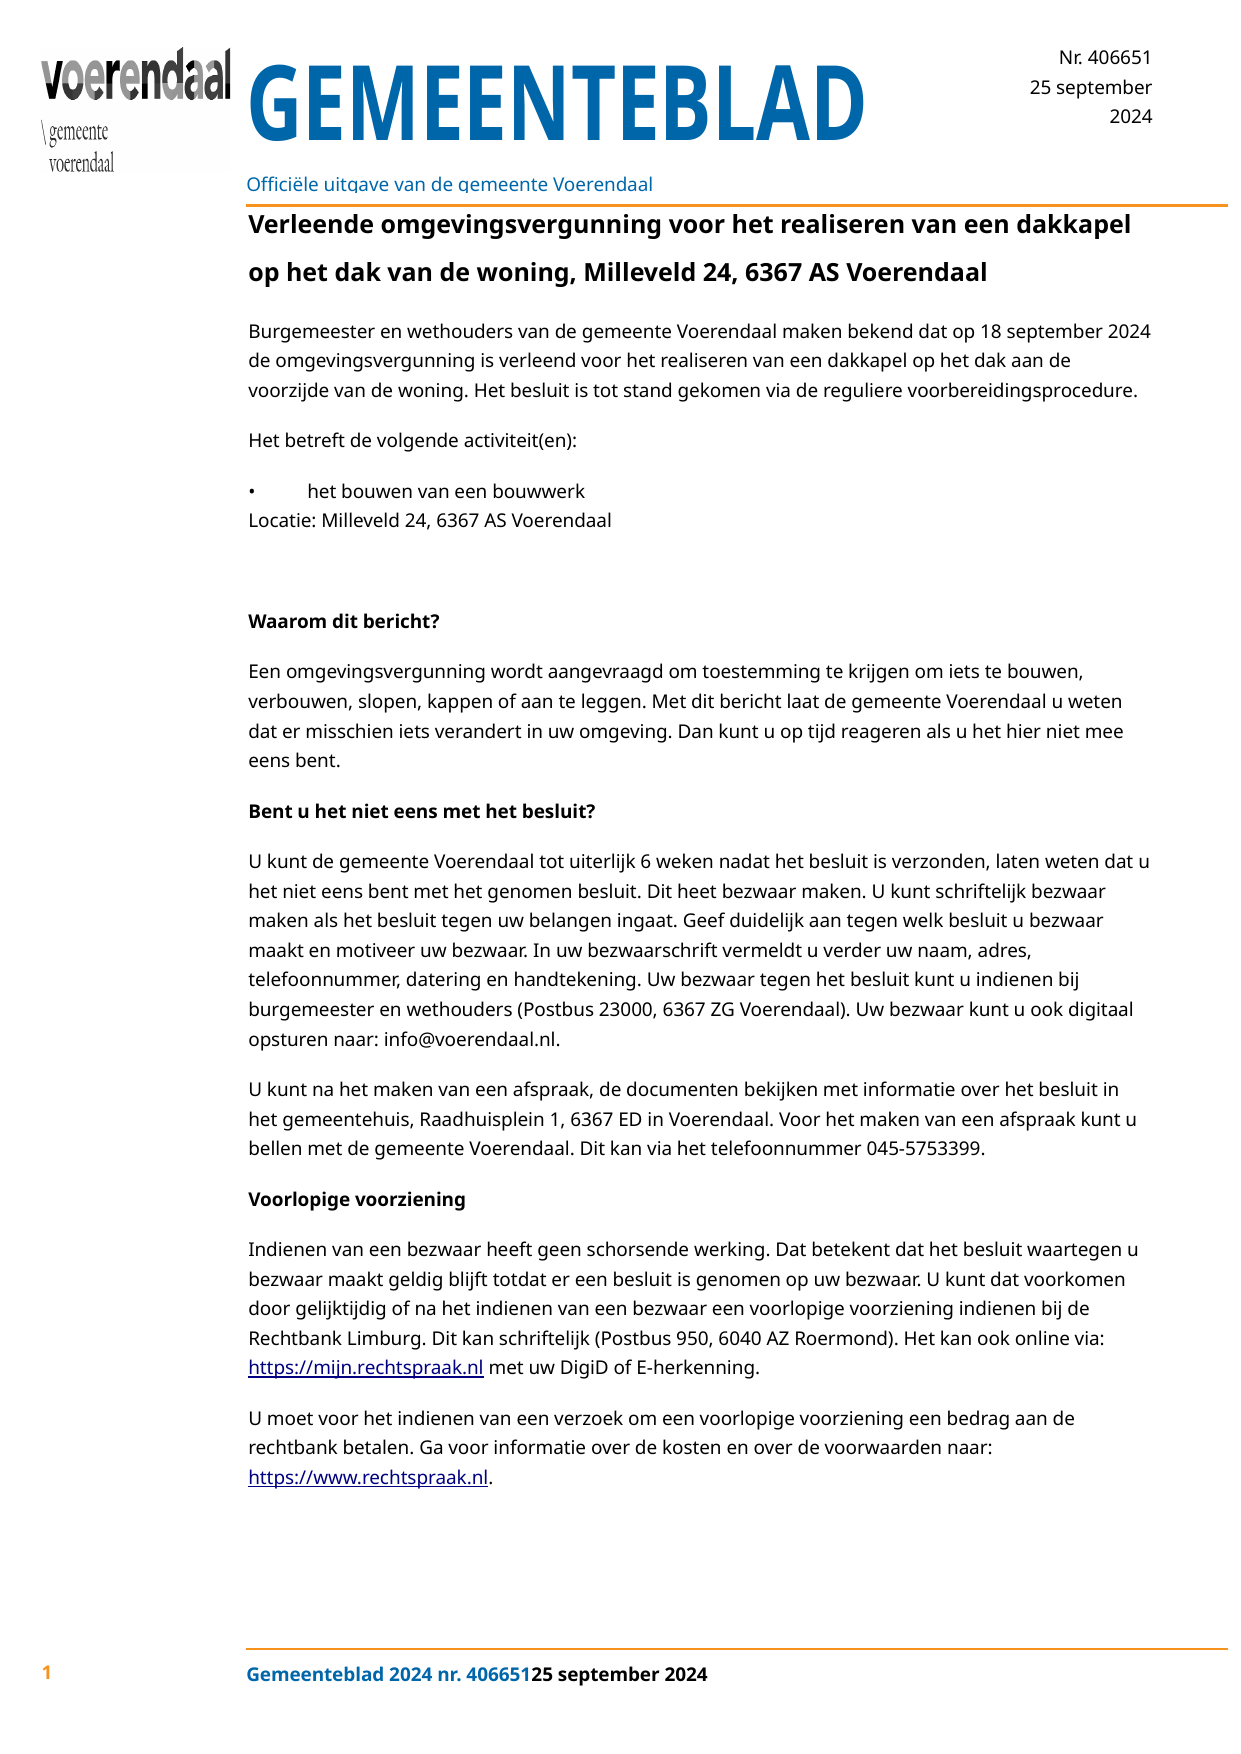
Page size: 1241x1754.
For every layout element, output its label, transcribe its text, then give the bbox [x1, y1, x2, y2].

list het bouwen van een bouwwerk [248, 478, 1152, 504]
text Verleende omgevingsvergunning voor het realiseren van een dakkapel op het dak van de woning, Milleveld 24, 6367 AS Voerendaal [248, 207, 1152, 288]
text Het betreft de volgende activiteit(en): [248, 427, 1152, 453]
text Locatie: Milleveld 24, 6367 AS Voerendaal [248, 507, 1152, 533]
text Bent u het niet eens met het besluit? [248, 798, 1152, 824]
text Voorlopige voorziening [248, 1186, 1152, 1212]
text Waarom dit bericht? [248, 608, 1152, 634]
text Burgemeester en wethouders van de gemeente Voerendaal maken bekend dat op 18 september 2024 de omgevingsvergunning is verleend voor het realiseren van een dakkapel op het dak aan de voorzijde van de woning. Het besluit is tot stand gekomen via de reguliere voorbereidingsprocedure. [248, 318, 1152, 403]
picture [41, 47, 231, 172]
text U moet voor het indienen van een verzoek om een voorlopige voorziening een bedrag aan de rechtbank betalen. Ga voor informatie over de kosten en over de voorwaarden naar: https://www.rechtspraak.nl. [248, 1405, 1152, 1490]
text U kunt de gemeente Voerendaal tot uiterlijk 6 weken nadat het besluit is verzonden, laten weten dat u het niet eens bent met het genomen besluit. Dit heet bezwaar maken. U kunt schriftelijk bezwaar maken als het besluit tegen uw belangen ingaat. Geef duidelijk aan tegen welk besluit u bezwaar maakt en motiveer uw bezwaar. In uw bezwaarschrift vermeldt u verder uw naam, adres, telefoonnummer, datering en handtekening. Uw bezwaar tegen het besluit kunt u indienen bij burgemeester en wethouders (Postbus 23000, 6367 ZG Voerendaal). Uw bezwaar kunt u ook digitaal opsturen naar: info@voerendaal.nl. [248, 848, 1152, 1052]
text U kunt na het maken van een afspraak, de documenten bekijken met informatie over het besluit in het gemeentehuis, Raadhuisplein 1, 6367 ED in Voerendaal. Voor het maken van een afspraak kunt u bellen met de gemeente Voerendaal. Dit kan via het telefoonnummer 045-5753399. [248, 1076, 1152, 1161]
text Indienen van een bezwaar heeft geen schorsende werking. Dat betekent dat het besluit waartegen u bezwaar maakt geldig blijft totdat er een besluit is genomen op uw bezwaar. U kunt dat voorkomen door gelijktijdig of na het indienen van een bezwaar een voorlopige voorziening indienen bij de Rechtbank Limburg. Dit kan schriftelijk (Postbus 950, 6040 AZ Roermond). Het kan ook online via: https://mijn.rechtspraak.nl met uw DigiD of E-herkenning. [248, 1236, 1152, 1380]
text Een omgevingsvergunning wordt aangevraagd om toestemming te krijgen om iets te bouwen, verbouwen, slopen, kappen of aan te leggen. Met dit bericht laat de gemeente Voerendaal u weten dat er misschien iets verandert in uw omgeving. Dan kunt u op tijd reageren als u het hier niet mee eens bent. [248, 659, 1152, 773]
